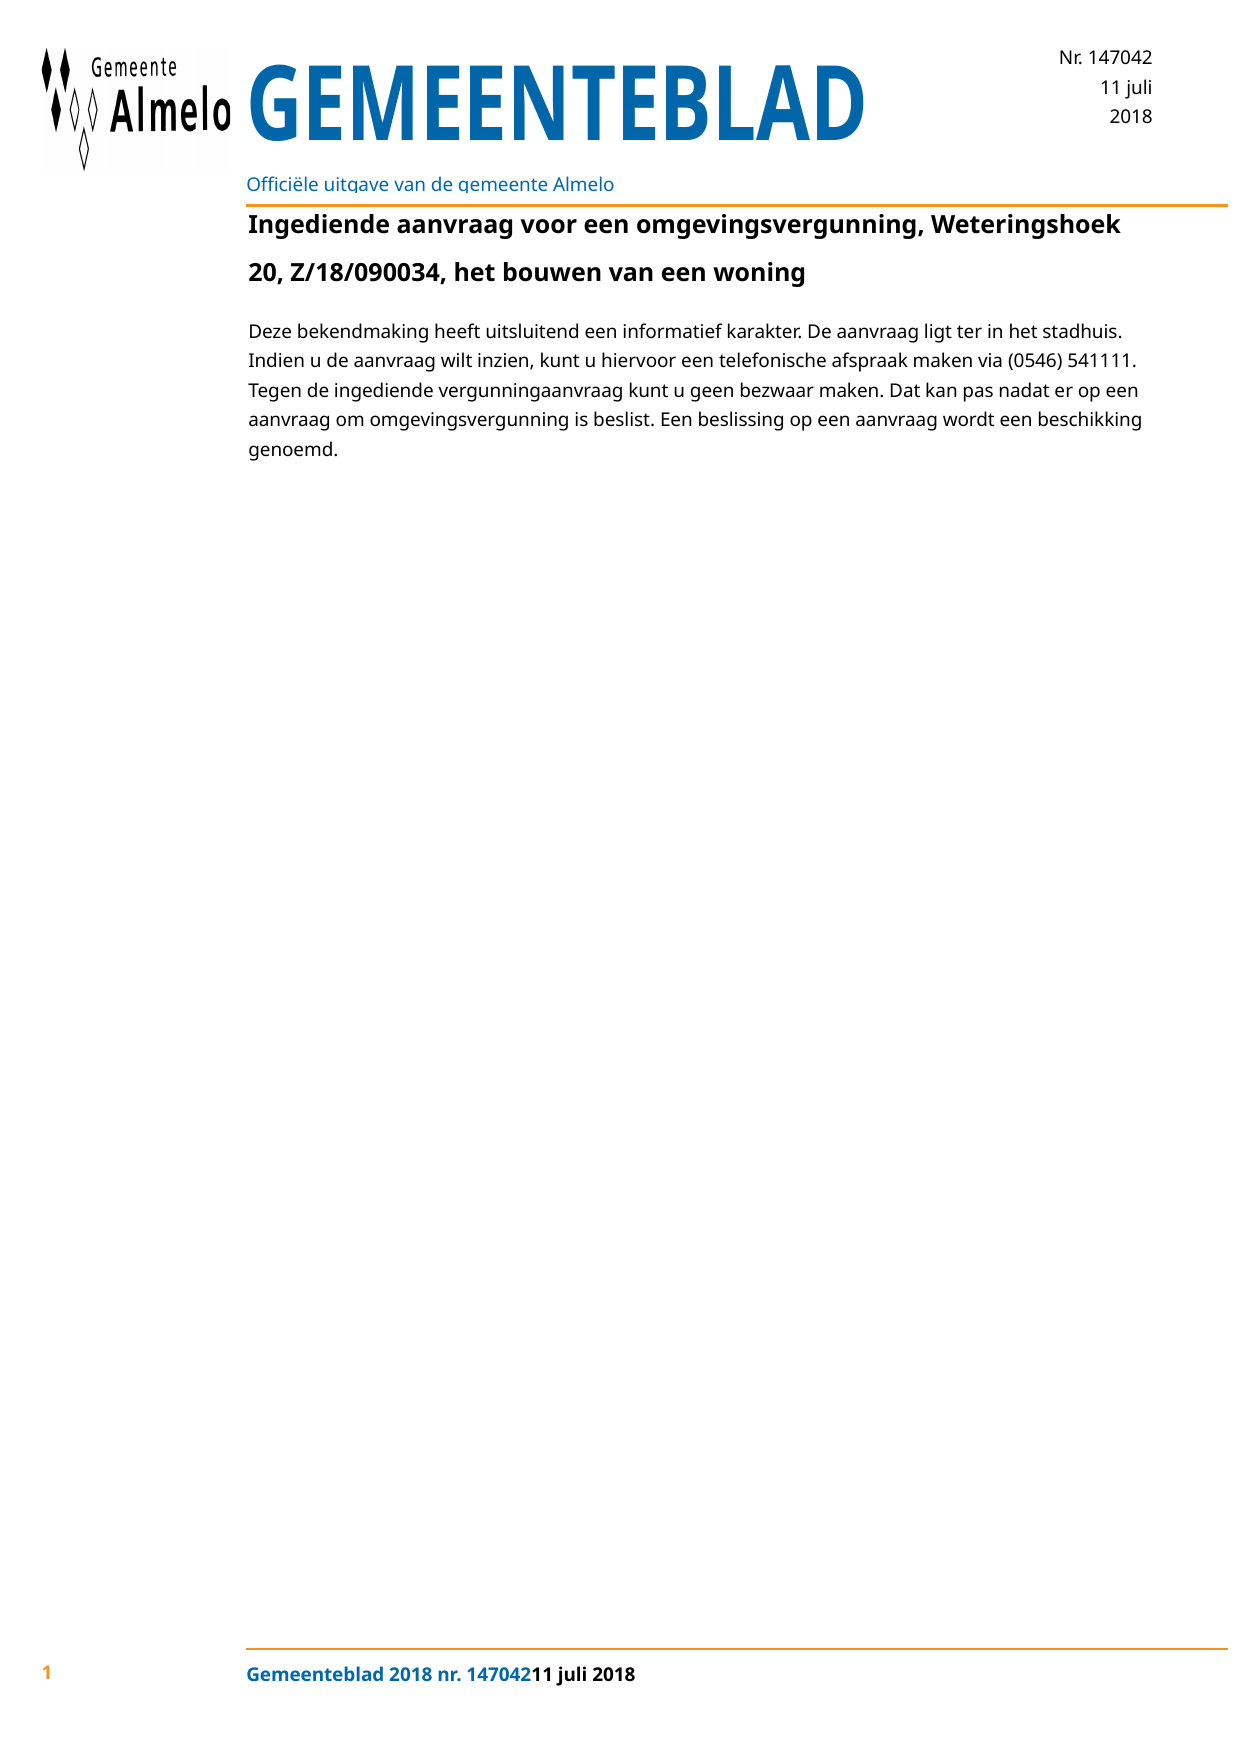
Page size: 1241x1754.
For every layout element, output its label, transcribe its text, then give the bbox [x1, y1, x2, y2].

text Deze bekendmaking heeft uitsluitend een informatief karakter. De aanvraag ligt ter in het stadhuis. Indien u de aanvraag wilt inzien, kunt u hiervoor een telefonische afspraak maken via (0546) 541111. Tegen de ingediende vergunningaanvraag kunt u geen bezwaar maken. Dat kan pas nadat er op een aanvraag om omgevingsvergunning is beslist. Een beslissing op een aanvraag wordt een beschikking genoemd. [248, 318, 1152, 462]
text Ingediende aanvraag voor een omgevingsvergunning, Weteringshoek 20, Z/18/090034, het bouwen van een woning [248, 207, 1152, 288]
picture [41, 47, 231, 172]
